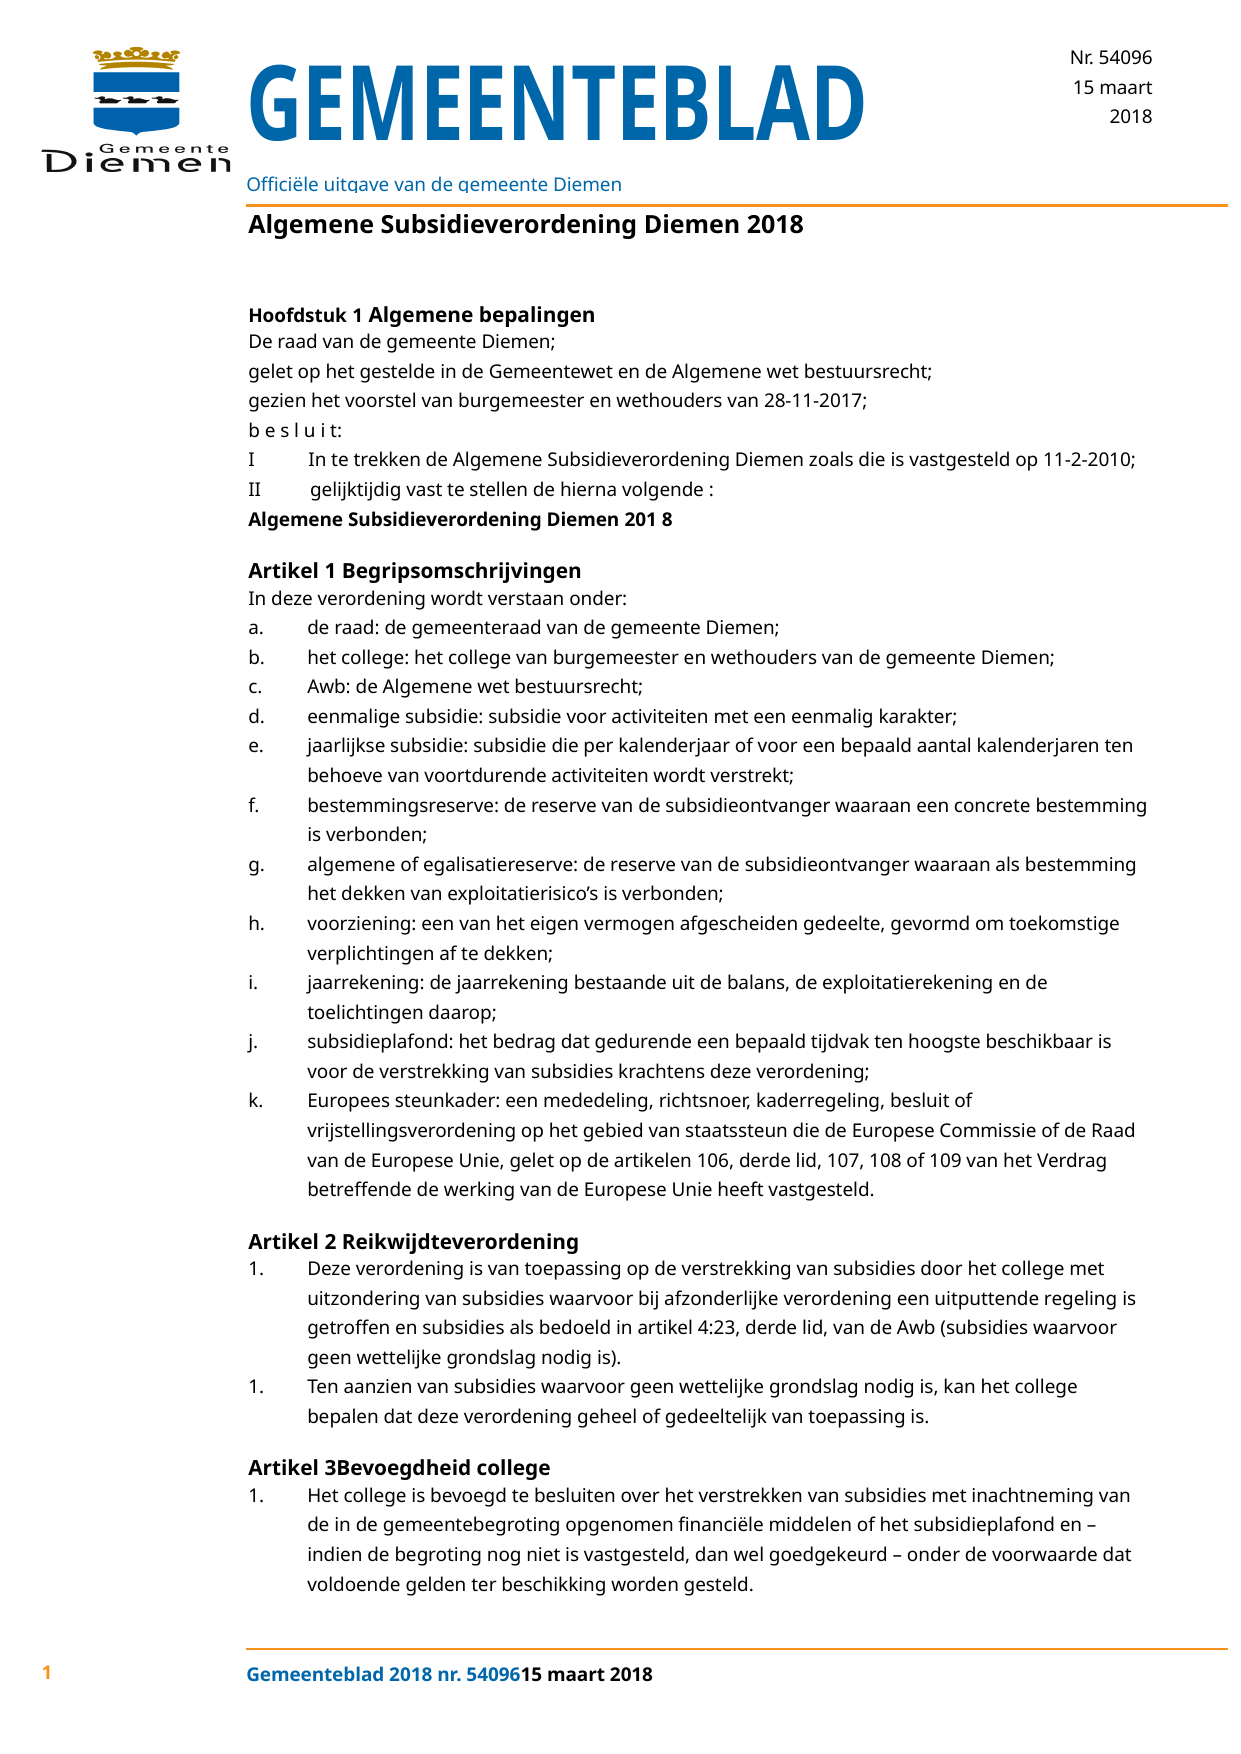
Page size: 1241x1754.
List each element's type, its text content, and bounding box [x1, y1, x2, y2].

list Europees steunkader: een mededeling, richtsnoer, kaderregeling, besluit of vrijstellingsverordening op het gebied van staatssteun die de Europese Commissie of de Raad van de Europese Unie, gelet op de artikelen 106, derde lid, 107, 108 of 109 van het Verdrag betreffende de werking van de Europese Unie heeft vastgesteld. [248, 1088, 1152, 1202]
list Ten aanzien van subsidies waarvoor geen wettelijke grondslag nodig is, kan het college bepalen dat deze verordening geheel of gedeeltelijk van toepassing is. [248, 1373, 1152, 1429]
text I In te trekken de Algemene Subsidieverordening Diemen zoals die is vastgesteld op 11-2-2010; [248, 447, 1152, 472]
text Artikel 3Bevoegdheid college [248, 1453, 1152, 1482]
list subsidieplafond: het bedrag dat gedurende een bepaald tijdvak ten hoogste beschikbaar is voor de verstrekking van subsidies krachtens deze verordening; [248, 1028, 1152, 1084]
list Het college is bevoegd te besluiten over het verstrekken van subsidies met inachtneming van de in de gemeentebegroting opgenomen financiële middelen of het subsidieplafond en – indien de begroting nog niet is vastgesteld, dan wel goedgekeurd – onder de voorwaarde dat voldoende gelden ter beschikking worden gesteld. [248, 1482, 1152, 1596]
text In deze verordening wordt verstaan onder: [248, 585, 1152, 610]
text Artikel 2 Reikwijdteverordening [248, 1227, 1152, 1255]
list eenmalige subsidie: subsidie voor activiteiten met een eenmalig karakter; [248, 703, 1152, 729]
text Artikel 1 Begripsomschrijvingen [248, 556, 1152, 585]
list jaarlijkse subsidie: subsidie die per kalenderjaar of voor een bepaald aantal kalenderjaren ten behoeve van voortdurende activiteiten wordt verstrekt; [248, 733, 1152, 788]
text b e s l u i t: [248, 417, 1152, 443]
text gezien het voorstel van burgemeester en wethouders van 28-11-2017; [248, 387, 1152, 413]
list het college: het college van burgemeester en wethouders van de gemeente Diemen; [248, 644, 1152, 669]
list voorziening: een van het eigen vermogen afgescheiden gedeelte, gevormd om toekomstige verplichtingen af te dekken; [248, 910, 1152, 965]
list jaarrekening: de jaarrekening bestaande uit de balans, de exploitatierekening en de toelichtingen daarop; [248, 969, 1152, 1024]
list algemene of egalisatiereserve: de reserve van de subsidieontvanger waaraan als bestemming het dekken van exploitatierisico’s is verbonden; [248, 851, 1152, 906]
text Algemene Subsidieverordening Diemen 2018 [248, 207, 1152, 241]
list Deze verordening is van toepassing op de verstrekking van subsidies door het college met uitzondering van subsidies waarvoor bij afzonderlijke verordening een uitputtende regeling is getroffen en subsidies als bedoeld in artikel 4:23, derde lid, van de Awb (subsidies waarvoor geen wettelijke grondslag nodig is). [248, 1255, 1152, 1370]
list Awb: de Algemene wet bestuursrecht; [248, 673, 1152, 699]
text Hoofdstuk 1 Algemene bepalingen [248, 300, 1152, 328]
list de raad: de gemeenteraad van de gemeente Diemen; [248, 614, 1152, 640]
text Algemene Subsidieverordening Diemen 201 8 [248, 506, 1152, 532]
picture [41, 47, 231, 172]
list bestemmingsreserve: de reserve van de subsidieontvanger waaraan een concrete bestemming is verbonden; [248, 792, 1152, 847]
text gelet op het gestelde in de Gemeentewet en de Algemene wet bestuursrecht; [248, 358, 1152, 384]
text II gelijktijdig vast te stellen de hierna volgende : [248, 476, 1152, 502]
text De raad van de gemeente Diemen; [248, 328, 1152, 354]
